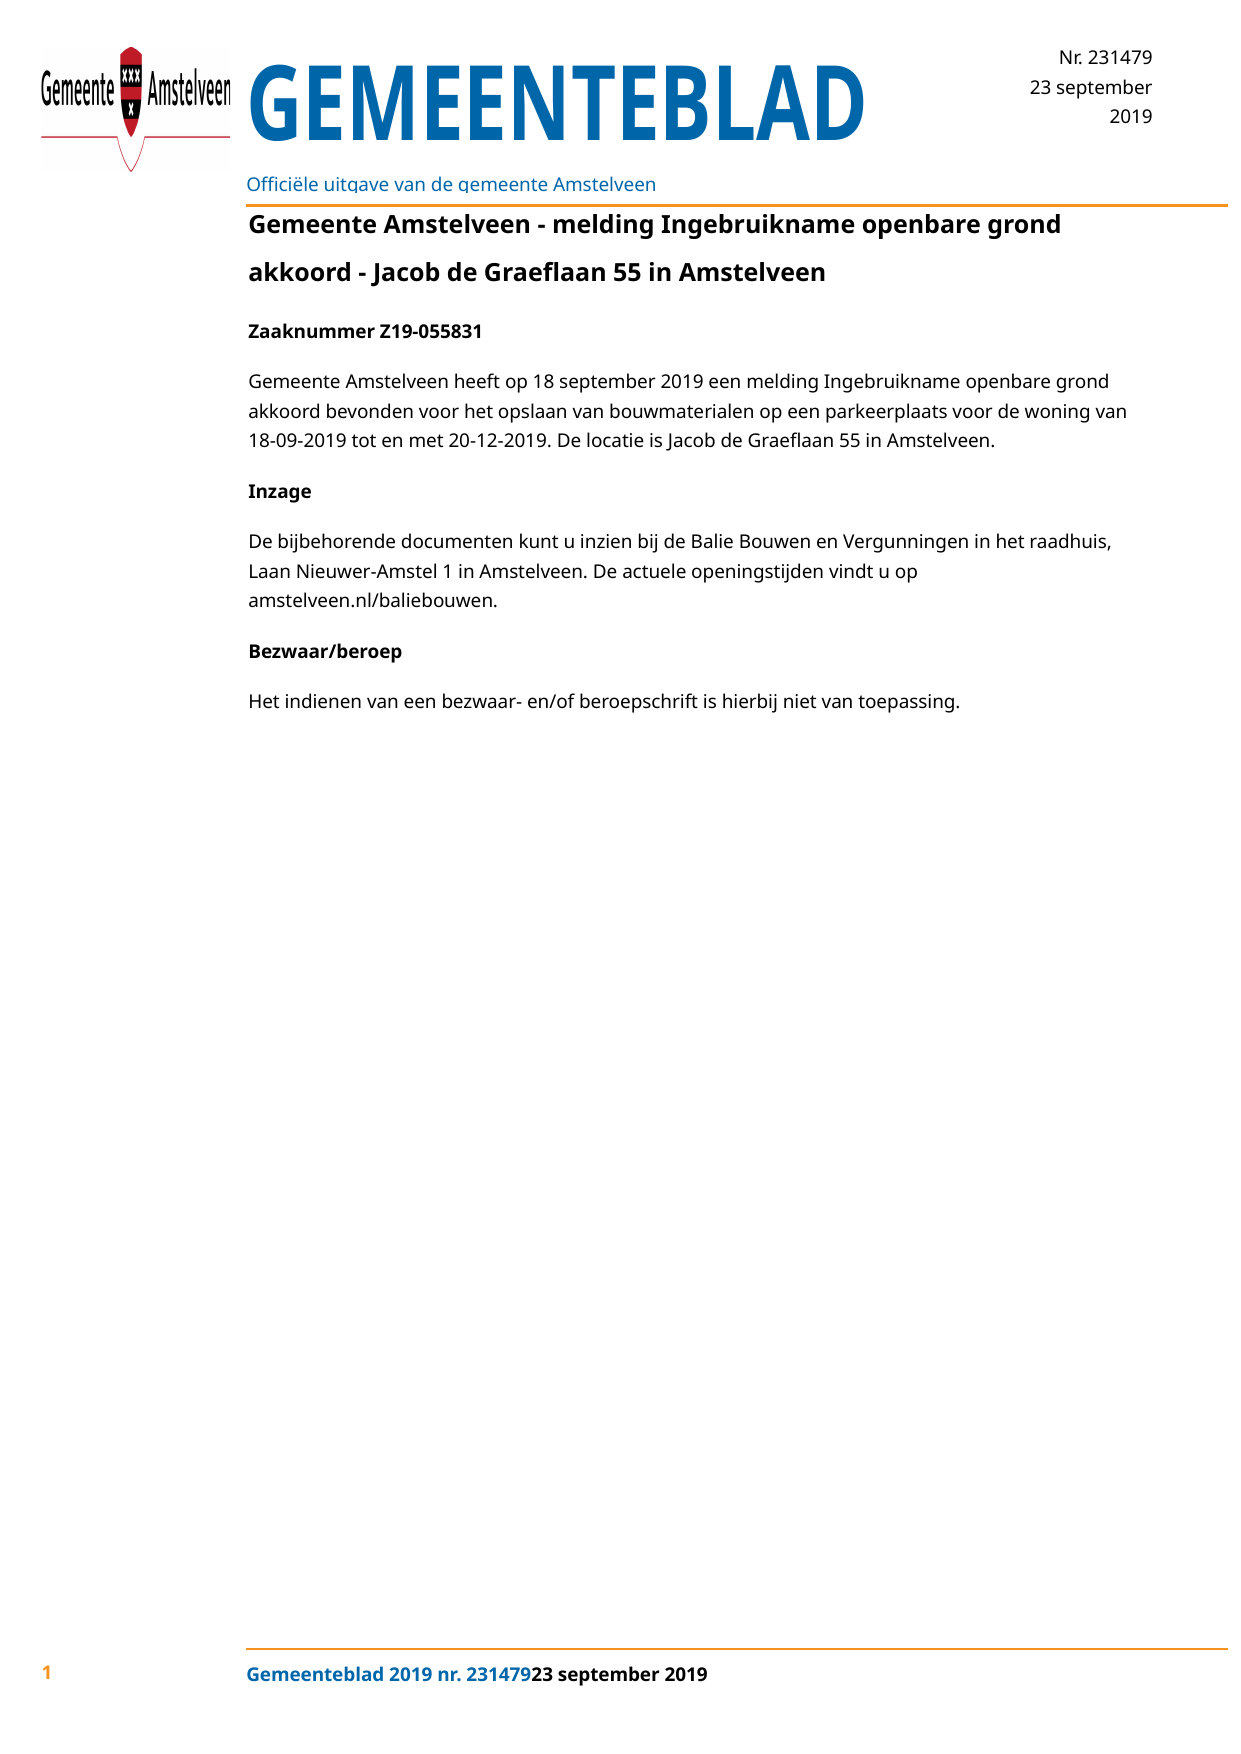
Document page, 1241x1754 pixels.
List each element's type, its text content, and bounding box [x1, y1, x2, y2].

picture [41, 47, 231, 172]
text Het indienen van een bezwaar- en/of beroepschrift is hierbij niet van toepassing. [248, 688, 1152, 714]
text Gemeente Amstelveen - melding Ingebruikname openbare grond akkoord - Jacob de Graeflaan 55 in Amstelveen [248, 207, 1152, 288]
text De bijbehorende documenten kunt u inzien bij de Balie Bouwen en Vergunningen in het raadhuis, Laan Nieuwer-Amstel 1 in Amstelveen. De actuele openingstijden vindt u op amstelveen.nl/baliebouwen. [248, 528, 1152, 613]
text Gemeente Amstelveen heeft op 18 september 2019 een melding Ingebruikname openbare grond akkoord bevonden voor het opslaan van bouwmaterialen op een parkeerplaats voor de woning van 18-09-2019 tot en met 20-12-2019. De locatie is Jacob de Graeflaan 55 in Amstelveen. [248, 368, 1152, 453]
text Zaaknummer Z19-055831 [248, 318, 1152, 344]
text Inzage [248, 478, 1152, 504]
text Bezwaar/beroep [248, 638, 1152, 664]
